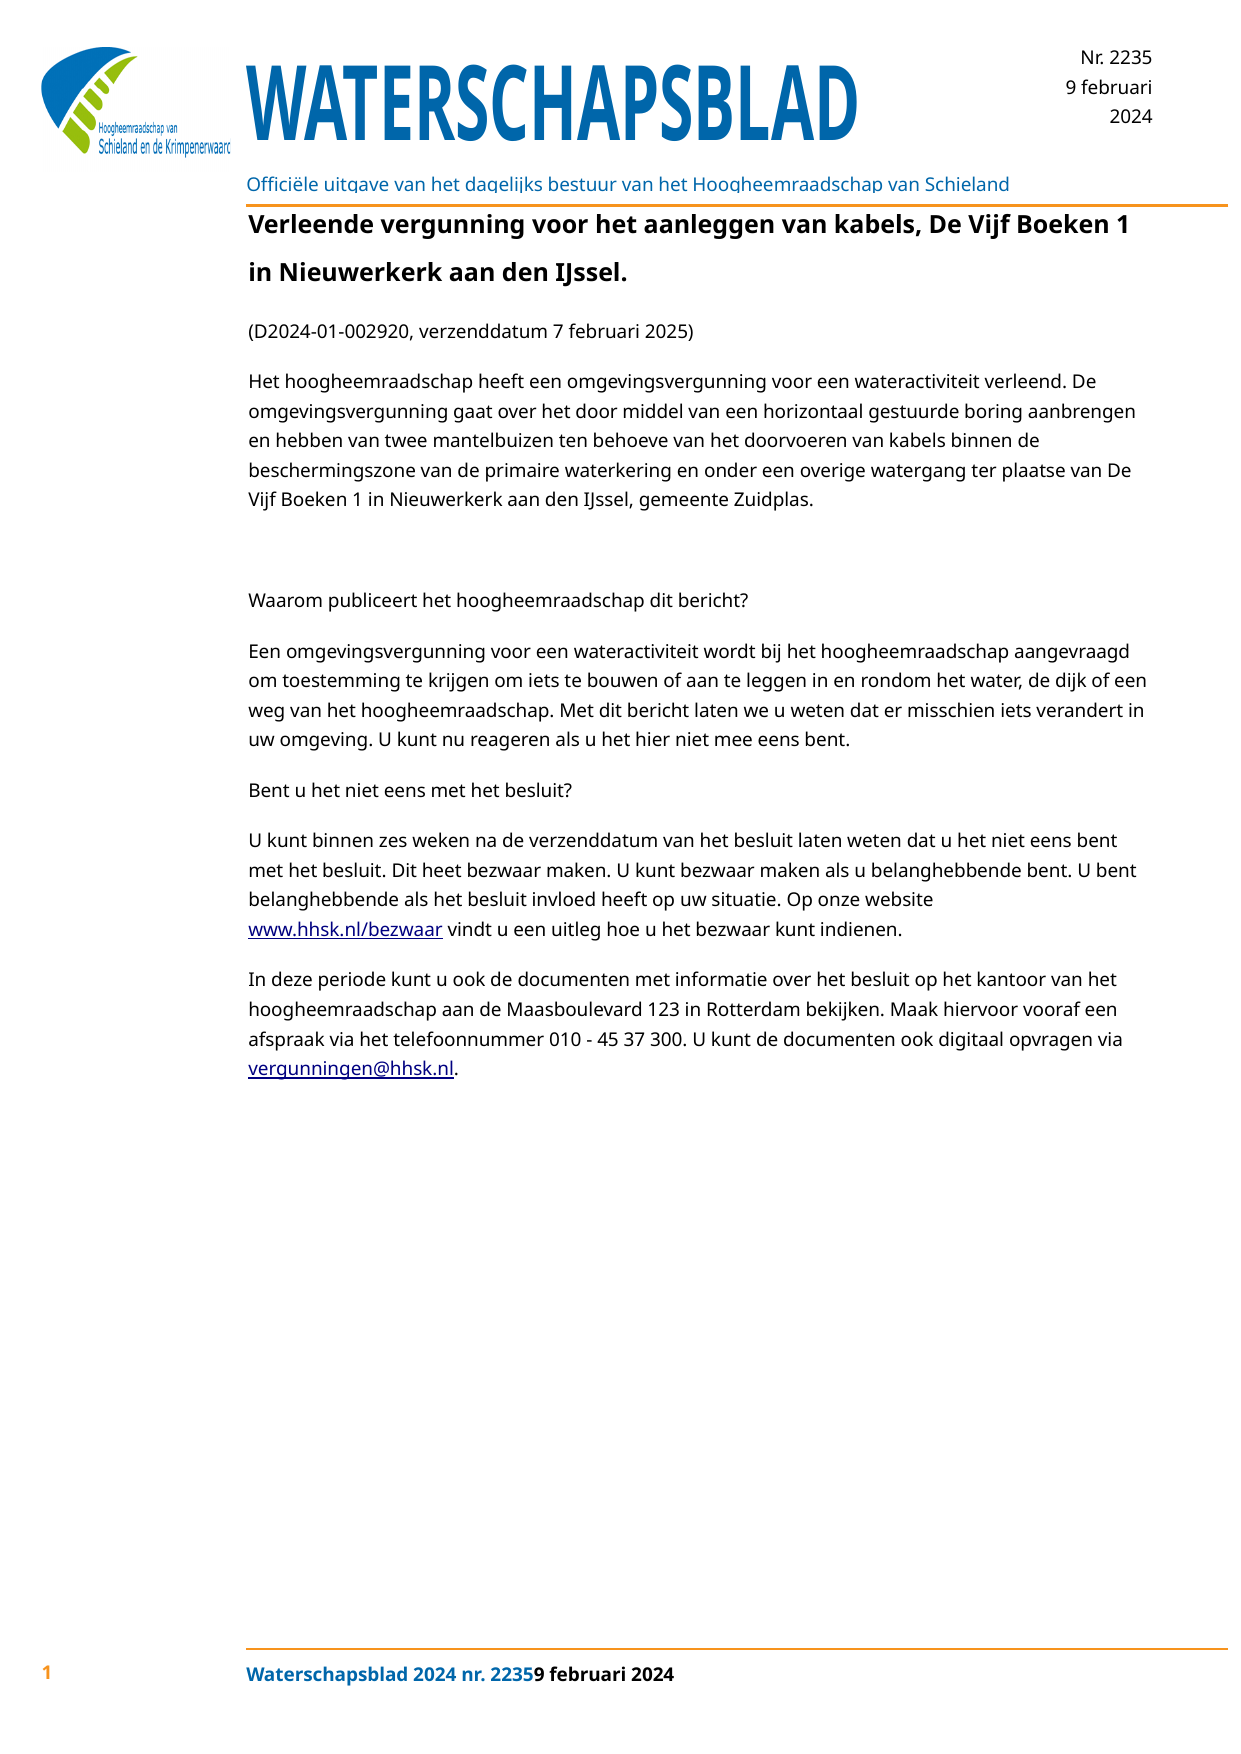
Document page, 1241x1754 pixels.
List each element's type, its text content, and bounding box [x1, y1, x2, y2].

text (D2024-01-002920, verzenddatum 7 februari 2025) [248, 318, 1152, 344]
picture [41, 47, 231, 172]
text Verleende vergunning voor het aanleggen van kabels, De Vijf Boeken 1 in Nieuwerkerk aan den IJssel. [248, 207, 1152, 288]
text Waarom publiceert het hoogheemraadschap dit bericht? [248, 587, 1152, 613]
text U kunt binnen zes weken na de verzenddatum van het besluit laten weten dat u het niet eens bent met het besluit. Dit heet bezwaar maken. U kunt bezwaar maken als u belanghebbende bent. U bent belanghebbende als het besluit invloed heeft op uw situatie. Op onze website www.hhsk.nl/bezwaar vindt u een uitleg hoe u het bezwaar kunt indienen. [248, 827, 1152, 942]
text In deze periode kunt u ook de documenten met informatie over het besluit op het kantoor van het hoogheemraadschap aan de Maasboulevard 123 in Rotterdam bekijken. Maak hiervoor vooraf een afspraak via het telefoonnummer 010 - 45 37 300. U kunt de documenten ook digitaal opvragen via vergunningen@hhsk.nl. [248, 967, 1152, 1081]
text Het hoogheemraadschap heeft een omgevingsvergunning voor een wateractiviteit verleend. De omgevingsvergunning gaat over het door middel van een horizontaal gestuurde boring aanbrengen en hebben van twee mantelbuizen ten behoeve van het doorvoeren van kabels binnen de beschermingszone van de primaire waterkering en onder een overige watergang ter plaatse van De Vijf Boeken 1 in Nieuwerkerk aan den IJssel, gemeente Zuidplas. [248, 368, 1152, 512]
text Een omgevingsvergunning voor een wateractiviteit wordt bij het hoogheemraadschap aangevraagd om toestemming te krijgen om iets te bouwen of aan te leggen in en rondom het water, de dijk of een weg van het hoogheemraadschap. Met dit bericht laten we u weten dat er misschien iets verandert in uw omgeving. U kunt nu reageren als u het hier niet mee eens bent. [248, 638, 1152, 752]
text Bent u het niet eens met het besluit? [248, 777, 1152, 803]
